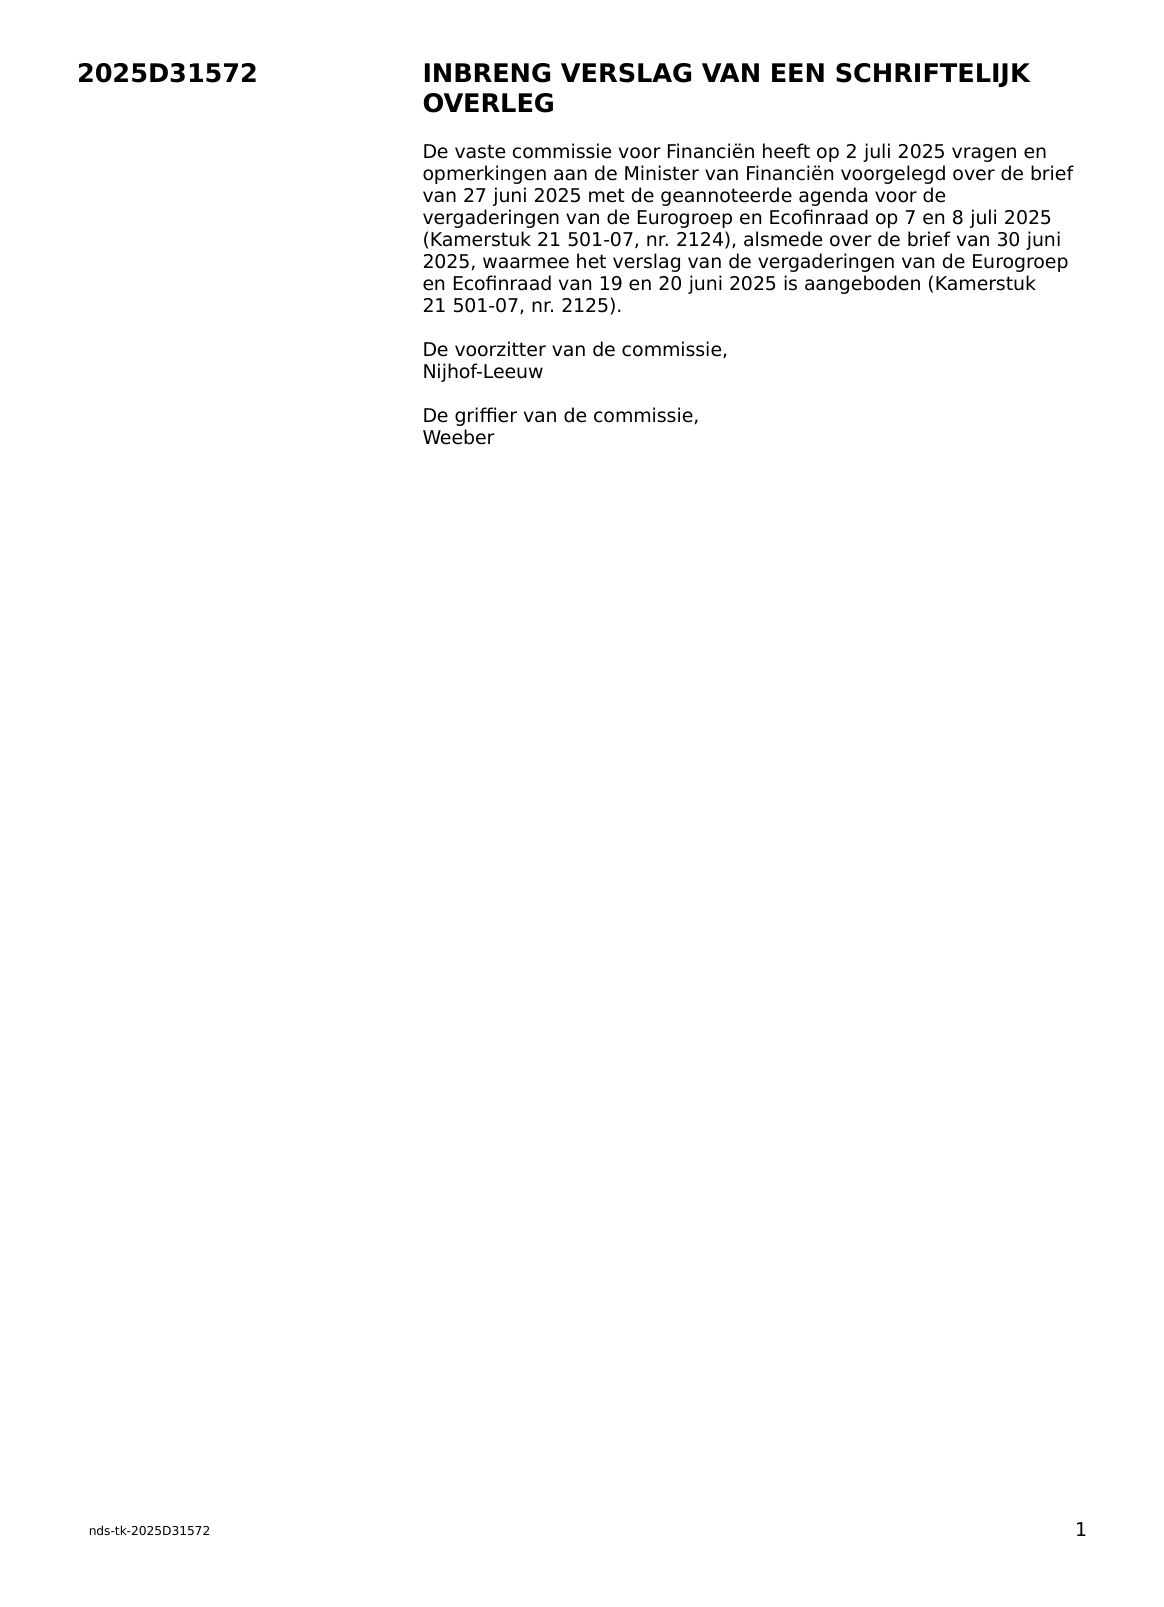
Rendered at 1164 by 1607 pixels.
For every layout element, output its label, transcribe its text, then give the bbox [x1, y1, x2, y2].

text De griffier van de commissie, [422, 405, 1087, 427]
text 2025D31572 INBRENG VERSLAG VAN EEN SCHRIFTELIJK OVERLEG [77, 59, 1087, 118]
text De voorzitter van de commissie, [422, 339, 1087, 361]
text nds-tk-2025D31572 [88, 1524, 323, 1538]
text De vaste commissie voor Financiën heeft op 2 juli 2025 vragen en opmerkingen aan de Minister van Financiën voorgelegd over de brief van 27 juni 2025 met de geannoteerde agenda voor de vergaderingen van de Eurogroep en Ecofinraad op 7 en 8 juli 2025 (Kamerstuk 21 501-07, nr. 2124), alsmede over de brief van 30 juni 2025, waarmee het verslag van de vergaderingen van de Eurogroep en Ecofinraad van 19 en 20 juni 2025 is aangeboden (Kamerstuk 21 501-07, nr. 2125). [422, 141, 1087, 316]
text Nijhof-Leeuw [422, 361, 1087, 383]
text Weeber [422, 427, 1087, 449]
